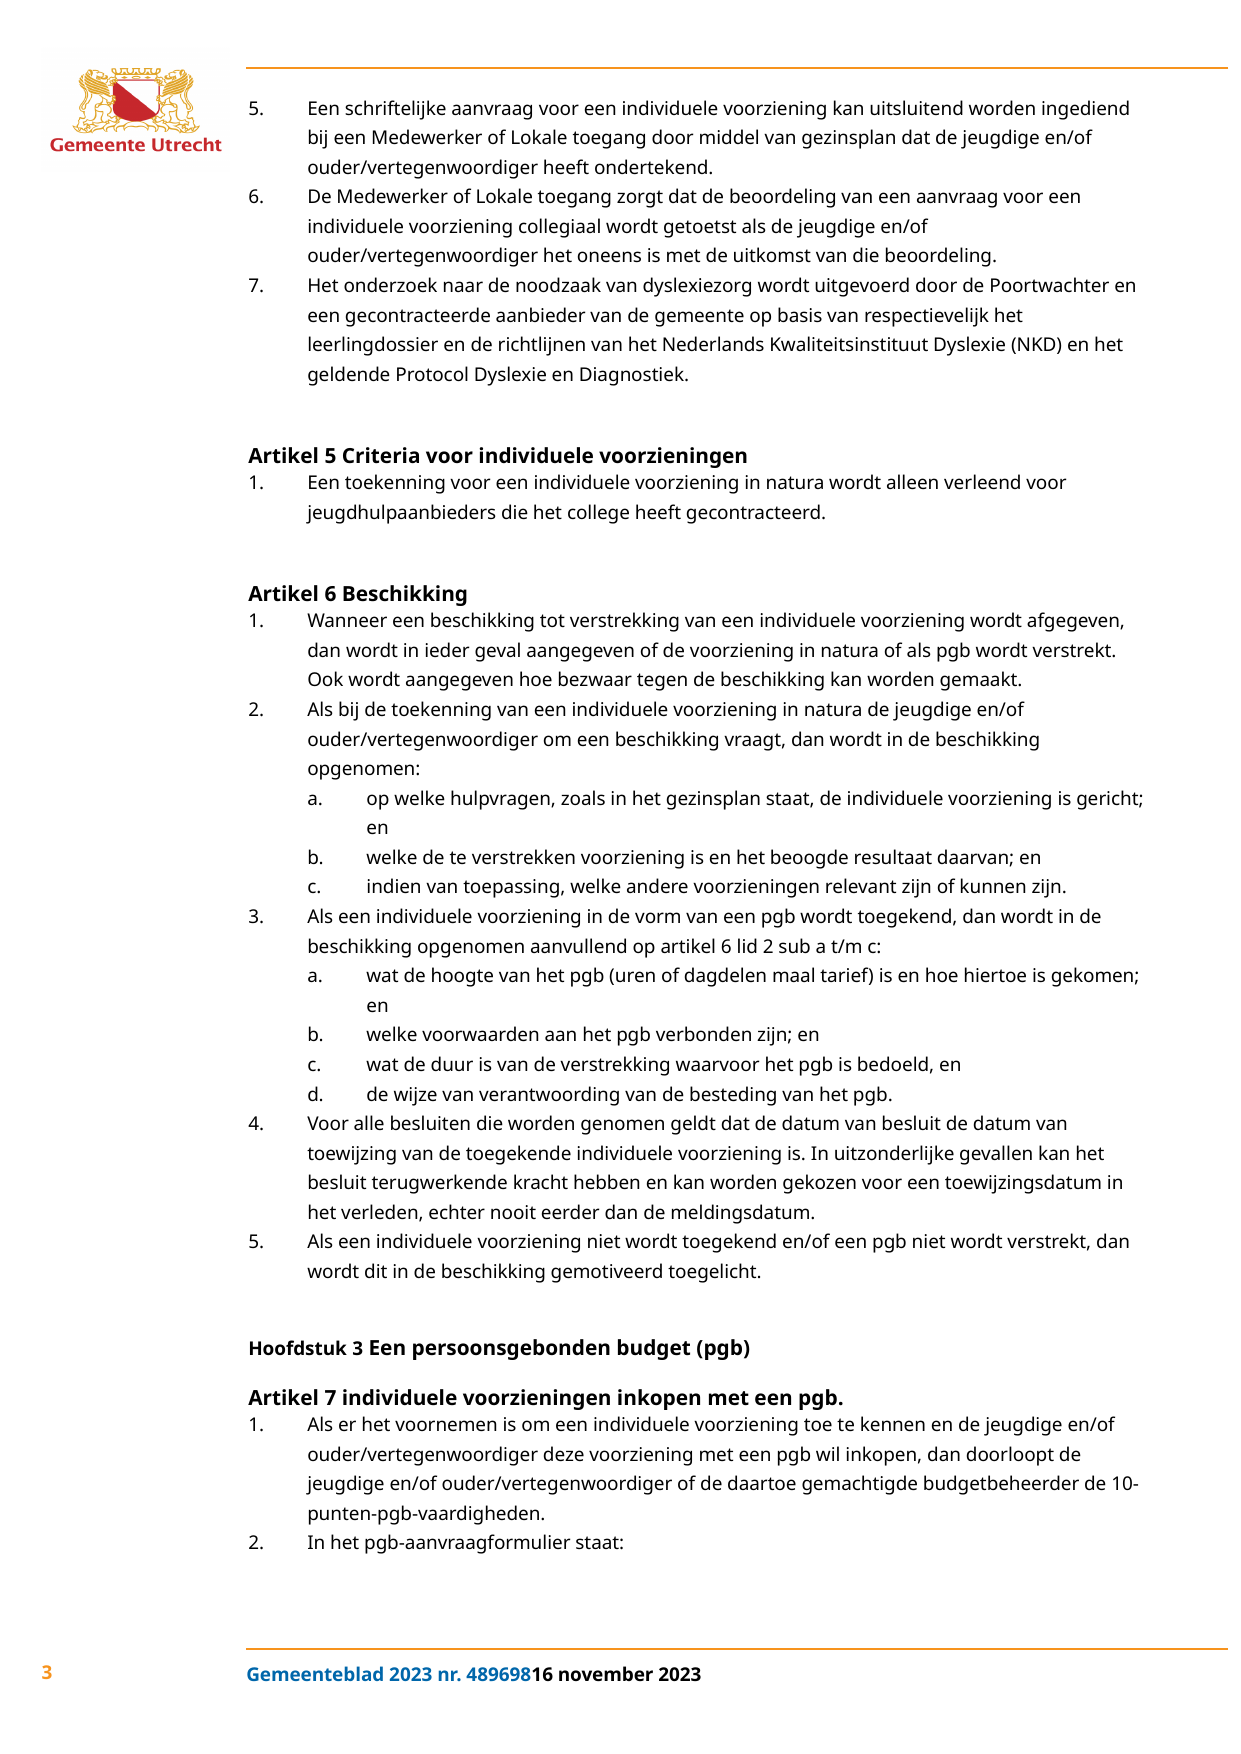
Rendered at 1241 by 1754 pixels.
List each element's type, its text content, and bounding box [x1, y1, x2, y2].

list welke de te verstrekken voorziening is en het beoogde resultaat daarvan; en [307, 844, 1152, 870]
text Hoofdstuk 3 Een persoonsgebonden budget (pgb) [248, 1333, 1152, 1362]
list Als bij de toekenning van een individuele voorziening in natura de jeugdige en/of ouder/vertegenwoordiger om een beschikking vraagt, dan wordt in de beschikking opgenomen: [248, 696, 1152, 781]
list Als er het voornemen is om een individuele voorziening toe te kennen en de jeugdige en/of ouder/vertegenwoordiger deze voorziening met een pgb wil inkopen, dan doorloopt de jeugdige en/of ouder/vertegenwoordiger of de daartoe gemachtigde budgetbeheerder de 10-punten-pgb-vaardigheden. [248, 1411, 1152, 1526]
text Artikel 5 Criteria voor individuele voorzieningen [248, 441, 1152, 469]
list Een schriftelijke aanvraag voor een individuele voorziening kan uitsluitend worden ingediend bij een Medewerker of Lokale toegang door middel van gezinsplan dat de jeugdige en/of ouder/vertegenwoordiger heeft ondertekend. [248, 95, 1152, 180]
text Artikel 7 individuele voorzieningen inkopen met een pgb. [248, 1383, 1152, 1411]
list Als een individuele voorziening in de vorm van een pgb wordt toegekend, dan wordt in de beschikking opgenomen aanvullend op artikel 6 lid 2 sub a t/m c: [248, 903, 1152, 959]
list Een toekenning voor een individuele voorziening in natura wordt alleen verleend voor jeugdhulpaanbieders die het college heeft gecontracteerd. [248, 469, 1152, 525]
list Wanneer een beschikking tot verstrekking van een individuele voorziening wordt afgegeven, dan wordt in ieder geval aangegeven of de voorziening in natura of als pgb wordt verstrekt. Ook wordt aangegeven hoe bezwaar tegen de beschikking kan worden gemaakt. [248, 607, 1152, 692]
list indien van toepassing, welke andere voorzieningen relevant zijn of kunnen zijn. [307, 874, 1152, 899]
list Het onderzoek naar de noodzaak van dyslexiezorg wordt uitgevoerd door de Poortwachter en een gecontracteerde aanbieder van de gemeente op basis van respectievelijk het leerlingdossier en de richtlijnen van het Nederlands Kwaliteitsinstituut Dyslexie (NKD) en het geldende Protocol Dyslexie en Diagnostiek. [248, 272, 1152, 387]
list Voor alle besluiten die worden genomen geldt dat de datum van besluit de datum van toewijzing van de toegekende individuele voorziening is. In uitzonderlijke gevallen kan het besluit terugwerkende kracht hebben en kan worden gekozen voor een toewijzingsdatum in het verleden, echter nooit eerder dan de meldingsdatum. [248, 1110, 1152, 1225]
list op welke hulpvragen, zoals in het gezinsplan staat, de individuele voorziening is gericht; en [307, 785, 1152, 840]
list Als een individuele voorziening niet wordt toegekend en/of een pgb niet wordt verstrekt, dan wordt dit in de beschikking gemotiveerd toegelicht. [248, 1229, 1152, 1284]
list de wijze van verantwoording van de besteding van het pgb. [307, 1081, 1152, 1107]
list wat de duur is van de verstrekking waarvoor het pgb is bedoeld, en [307, 1051, 1152, 1077]
list De Medewerker of Lokale toegang zorgt dat de beoordeling van een aanvraag voor een individuele voorziening collegiaal wordt getoetst als de jeugdige en/of ouder/vertegenwoordiger het oneens is met de uitkomst van die beoordeling. [248, 183, 1152, 268]
picture [41, 47, 231, 172]
list welke voorwaarden aan het pgb verbonden zijn; en [307, 1022, 1152, 1047]
list wat de hoogte van het pgb (uren of dagdelen maal tarief) is en hoe hiertoe is gekomen; en [307, 962, 1152, 1018]
list In het pgb-aanvraagformulier staat: [248, 1529, 1152, 1555]
text Artikel 6 Beschikking [248, 579, 1152, 607]
